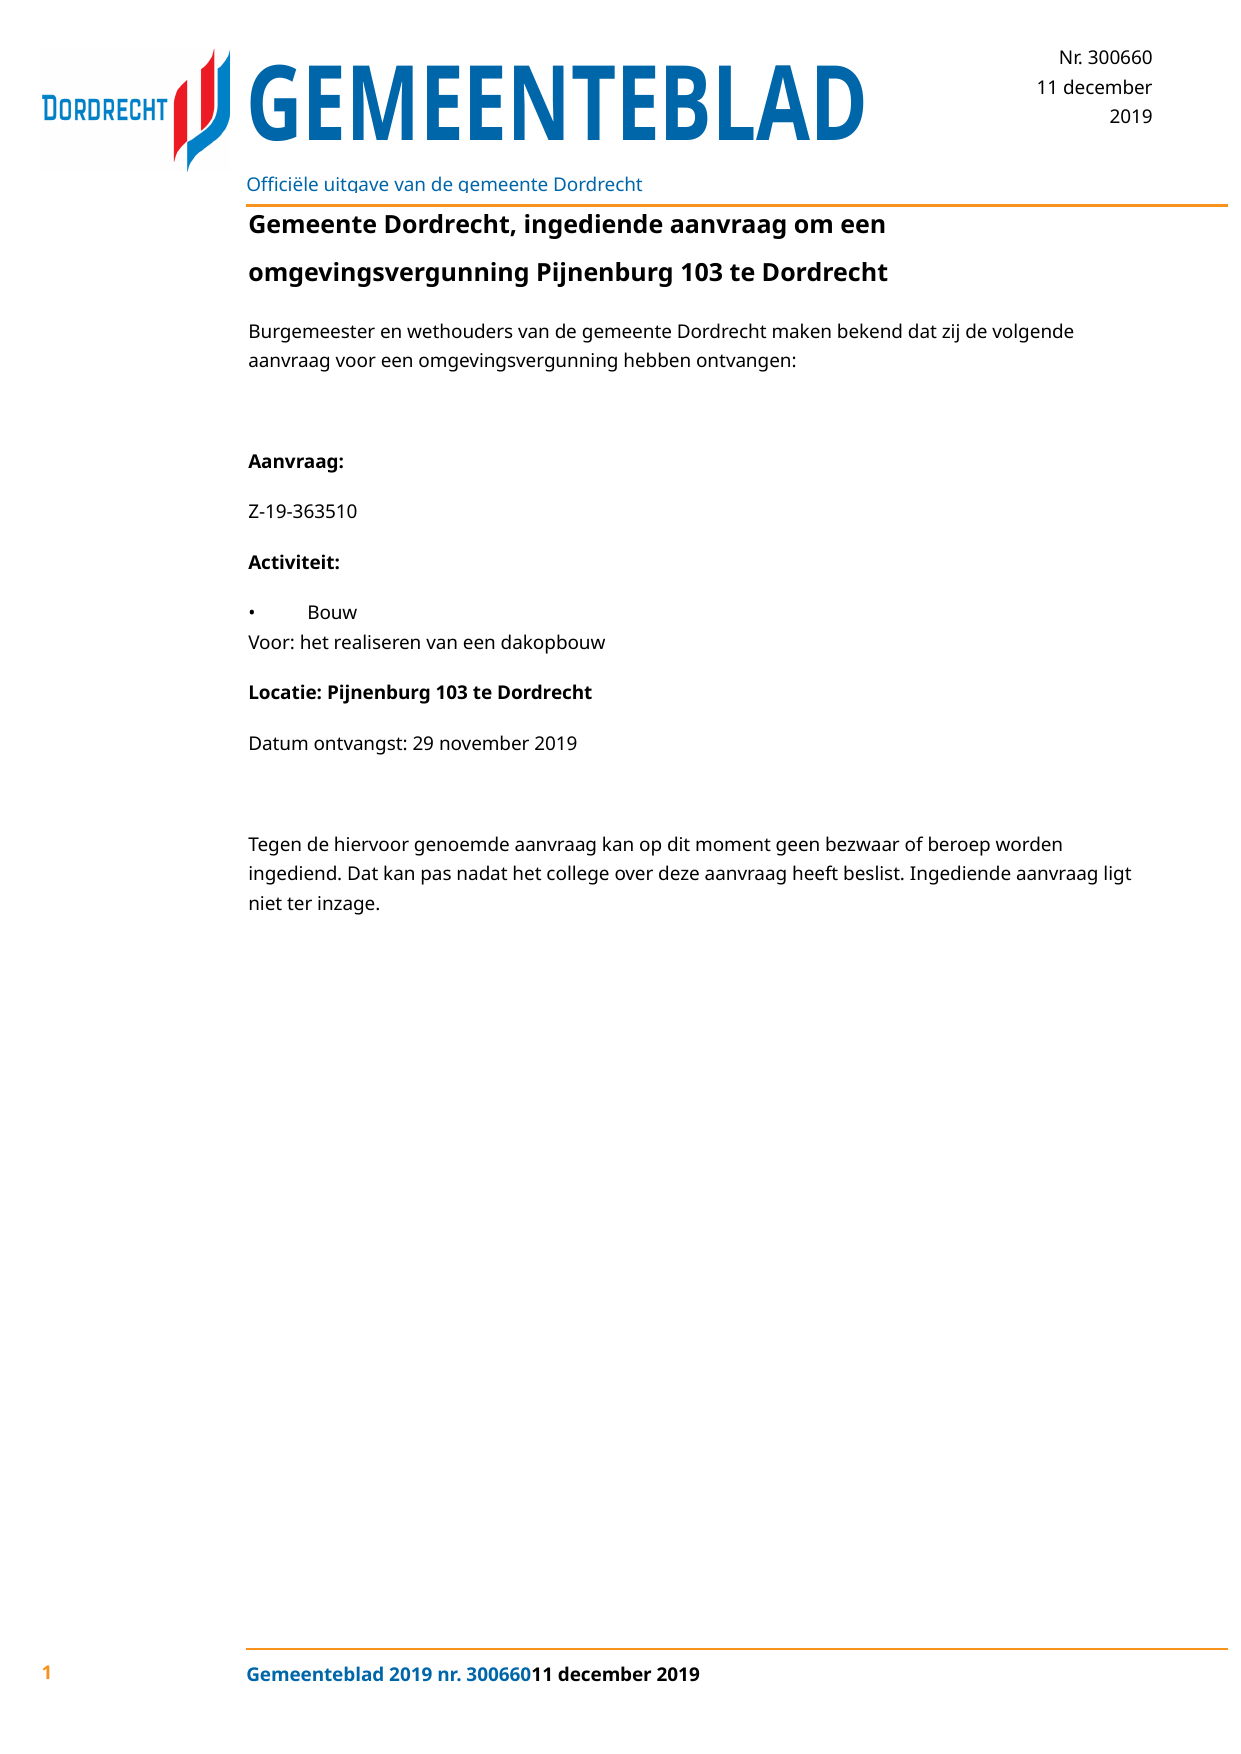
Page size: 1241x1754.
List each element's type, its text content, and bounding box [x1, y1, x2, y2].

text Locatie: Pijnenburg 103 te Dordrecht [248, 679, 1152, 705]
text Gemeente Dordrecht, ingediende aanvraag om een omgevingsvergunning Pijnenburg 103 te Dordrecht [248, 207, 1152, 288]
list Bouw [248, 599, 1152, 625]
text Aanvraag: [248, 448, 1152, 474]
text Activiteit: [248, 549, 1152, 575]
text Voor: het realiseren van een dakopbouw [248, 629, 1152, 655]
text Tegen de hiervoor genoemde aanvraag kan op dit moment geen bezwaar of beroep worden ingediend. Dat kan pas nadat het college over deze aanvraag heeft beslist. Ingediende aanvraag ligt niet ter inzage. [248, 831, 1152, 916]
text Burgemeester en wethouders van de gemeente Dordrecht maken bekend dat zij de volgende aanvraag voor een omgevingsvergunning hebben ontvangen: [248, 318, 1152, 373]
text Z-19-363510 [248, 499, 1152, 524]
picture [41, 47, 231, 172]
text Datum ontvangst: 29 november 2019 [248, 730, 1152, 756]
